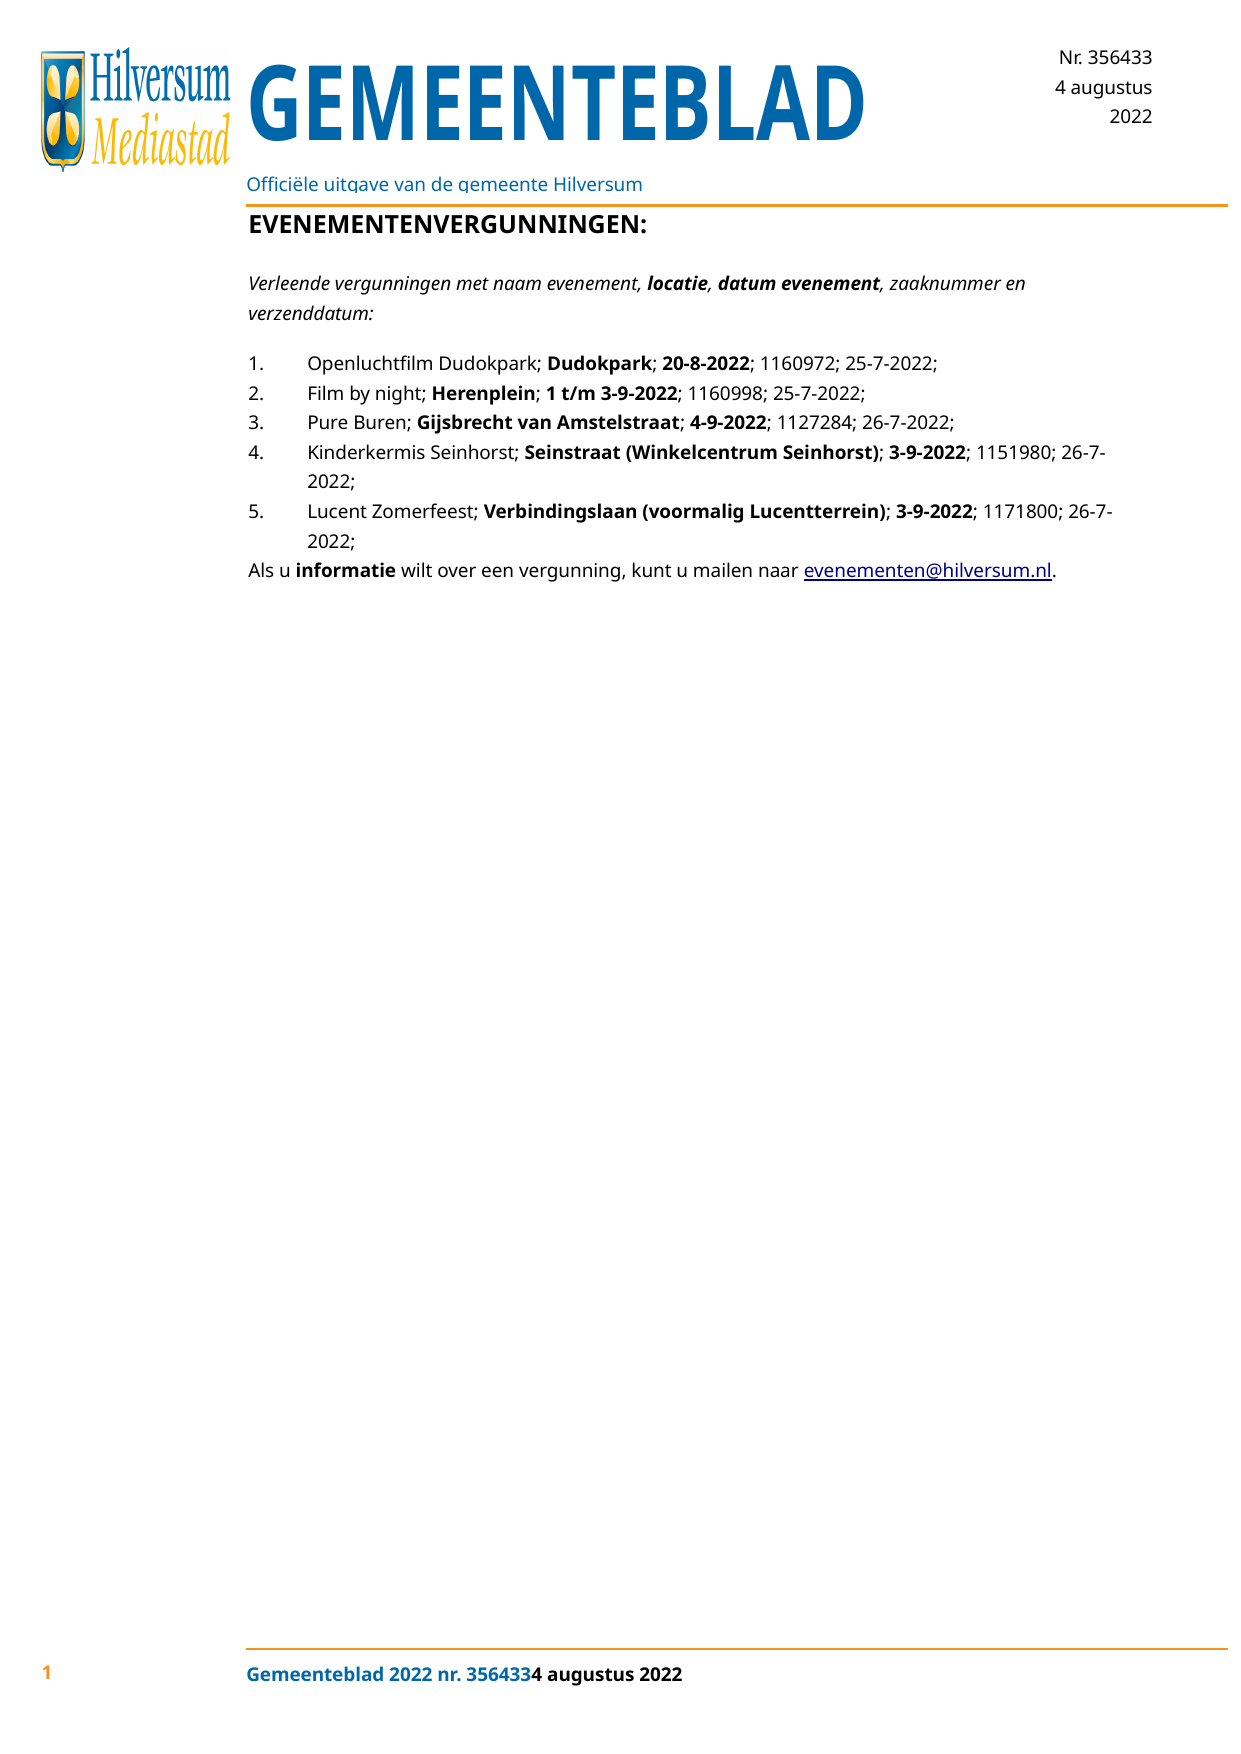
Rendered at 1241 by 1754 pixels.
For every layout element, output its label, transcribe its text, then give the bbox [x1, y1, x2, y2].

text Als u informatie wilt over een vergunning, kunt u mailen naar evenementen@hilversum.nl. [248, 557, 1152, 583]
list Openluchtfilm Dudokpark; Dudokpark; 20-8-2022; 1160972; 25-7-2022; [248, 350, 1152, 376]
list Kinderkermis Seinhorst; Seinstraat (Winkelcentrum Seinhorst); 3-9-2022; 1151980; 26-7-2022; [248, 439, 1152, 494]
text EVENEMENTENVERGUNNINGEN: [248, 207, 1152, 241]
text Verleende vergunningen met naam evenement, locatie, datum evenement, zaaknummer en verzenddatum: [248, 270, 1152, 326]
list Film by night; Herenplein; 1 t/m 3-9-2022; 1160998; 25-7-2022; [248, 380, 1152, 406]
picture [41, 47, 231, 172]
list Lucent Zomerfeest; Verbindingslaan (voormalig Lucentterrein); 3-9-2022; 1171800; 26-7-2022; [248, 498, 1152, 553]
list Pure Buren; Gijsbrecht van Amstelstraat; 4-9-2022; 1127284; 26-7-2022; [248, 409, 1152, 435]
